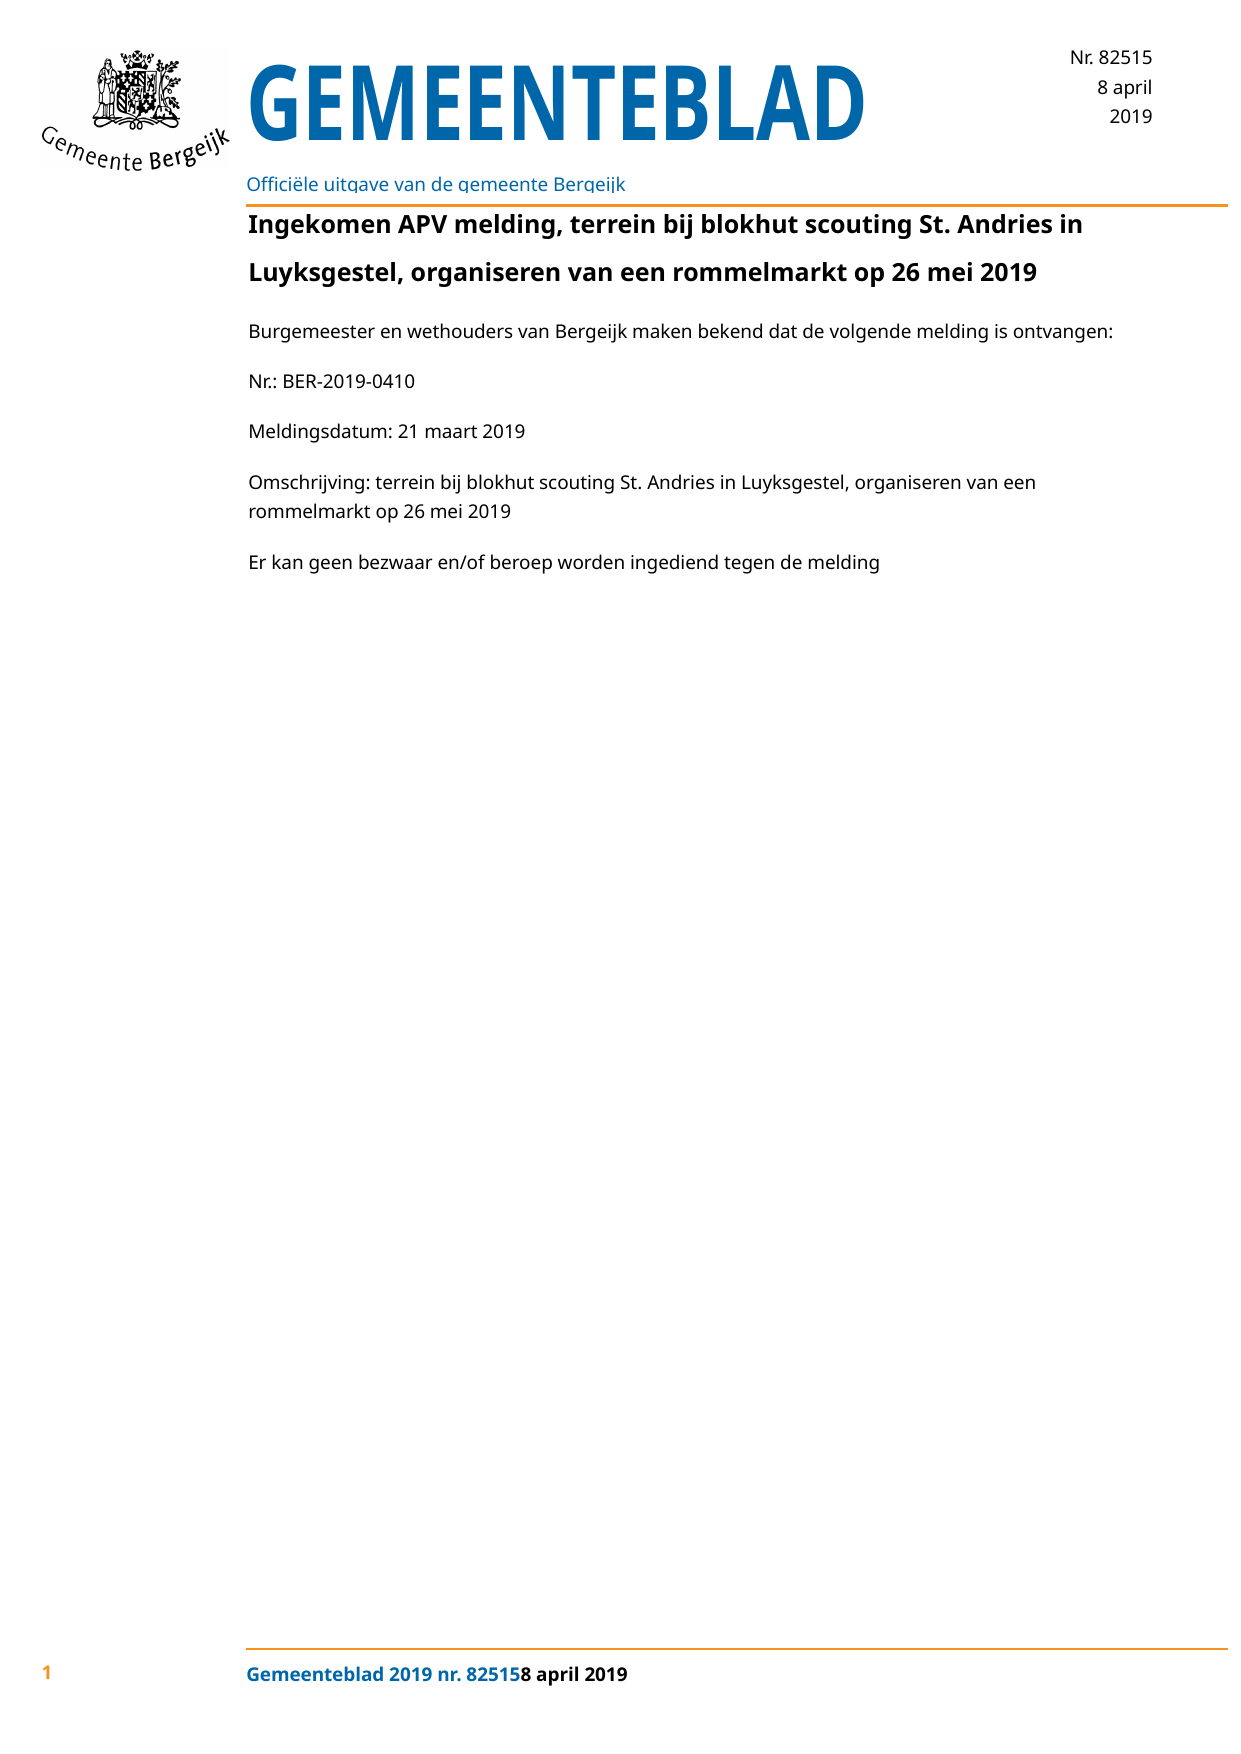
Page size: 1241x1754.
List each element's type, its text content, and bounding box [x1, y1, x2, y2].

text Er kan geen bezwaar en/of beroep worden ingediend tegen de melding [248, 549, 1152, 575]
text Meldingsdatum: 21 maart 2019 [248, 419, 1152, 444]
text Burgemeester en wethouders van Bergeijk maken bekend dat de volgende melding is ontvangen: [248, 318, 1152, 344]
text Omschrijving: terrein bij blokhut scouting St. Andries in Luyksgestel, organiseren van een rommelmarkt op 26 mei 2019 [248, 469, 1152, 524]
text Nr.: BER-2019-0410 [248, 368, 1152, 394]
text Ingekomen APV melding, terrein bij blokhut scouting St. Andries in Luyksgestel, organiseren van een rommelmarkt op 26 mei 2019 [248, 207, 1152, 288]
picture [41, 47, 231, 172]
